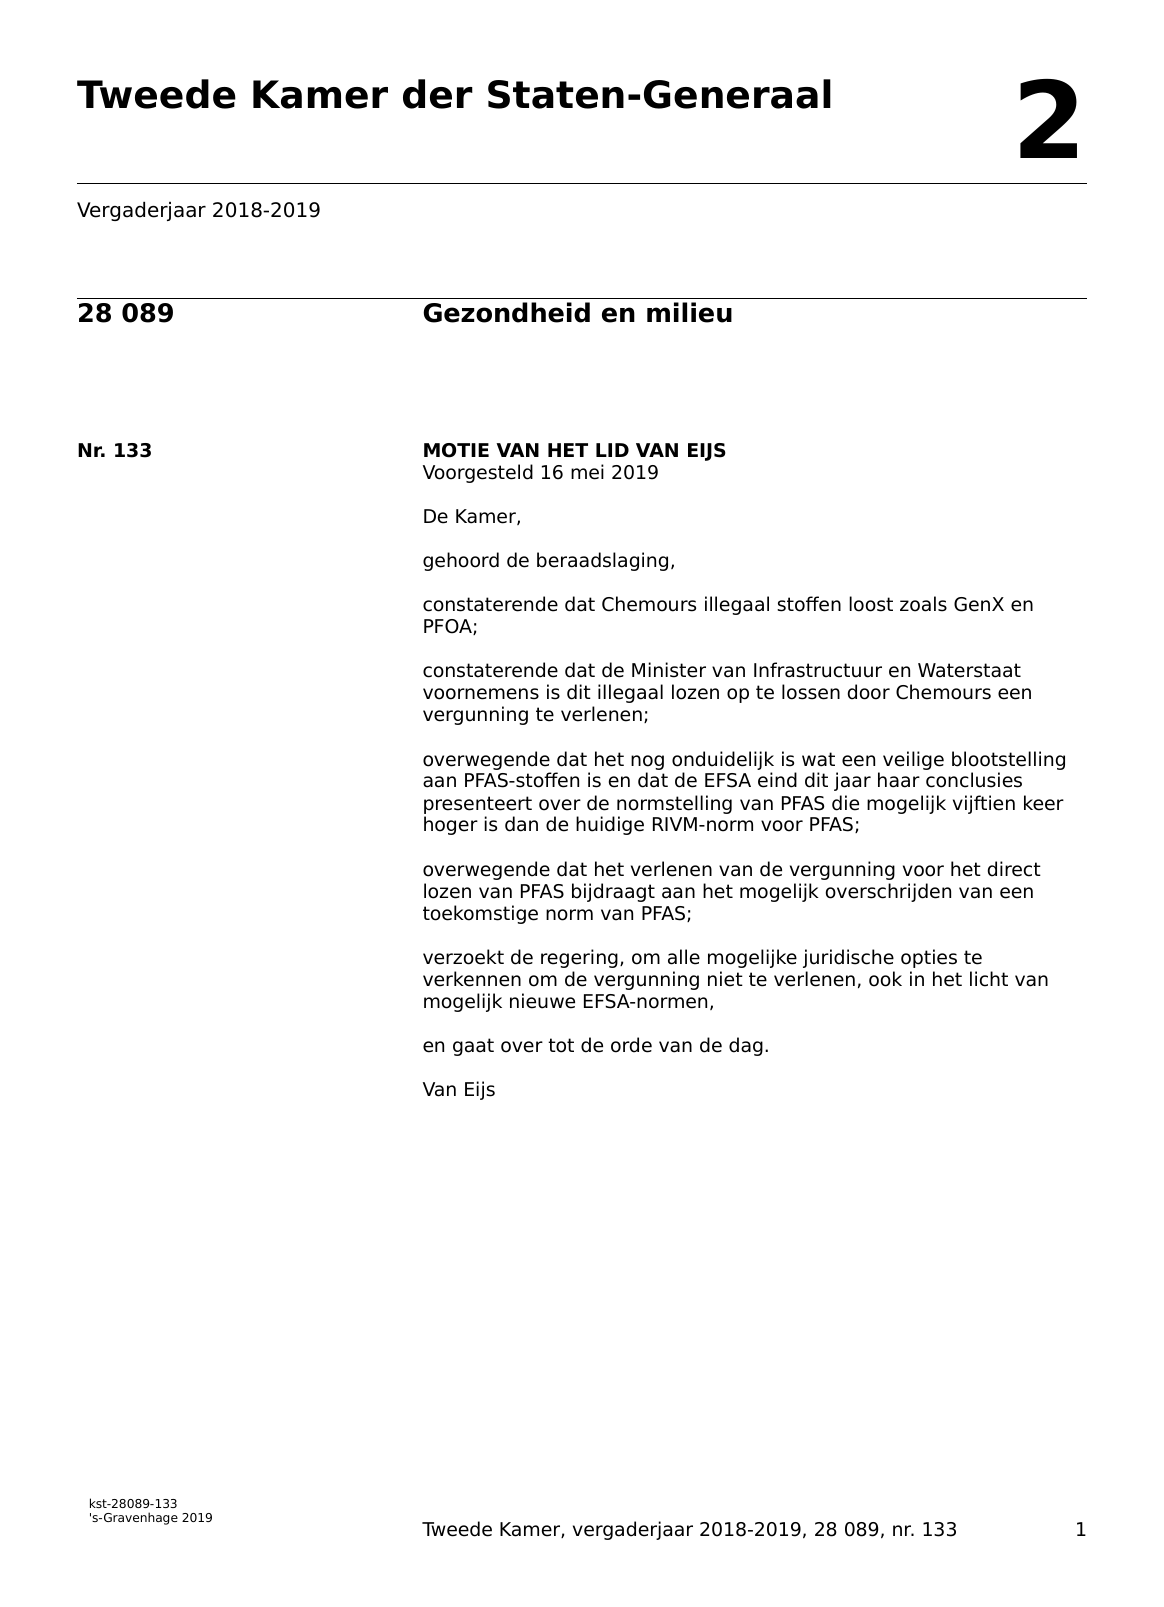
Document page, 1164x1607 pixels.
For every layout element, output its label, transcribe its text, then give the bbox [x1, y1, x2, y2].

text constaterende dat Chemours illegaal stoffen loost zoals GenX en PFOA; [422, 594, 1087, 638]
text Van Eijs [422, 1079, 1087, 1101]
text 's-Gravenhage 2019 [88, 1511, 323, 1525]
subtitle Nr. 133 MOTIE VAN HET LID VAN EIJS [77, 440, 1087, 462]
text Voorgesteld 16 mei 2019 [422, 462, 1087, 484]
text verzoekt de regering, om alle mogelijke juridische opties te verkennen om de vergunning niet te verlenen, ook in het licht van mogelijk nieuwe EFSA-normen, [422, 947, 1087, 1013]
text constaterende dat de Minister van Infrastructuur en Waterstaat voornemens is dit illegaal lozen op te lossen door Chemours een vergunning te verlenen; [422, 660, 1087, 726]
subtitle 28 089 Gezondheid en milieu [77, 299, 1087, 329]
text overwegende dat het verlenen van de vergunning voor het direct lozen van PFAS bijdraagt aan het mogelijk overschrijden van een toekomstige norm van PFAS; [422, 858, 1087, 924]
table_header Tweede Kamer der Staten-Generaal [77, 59, 886, 183]
text overwegende dat het nog onduidelijk is wat een veilige blootstelling aan PFAS-stoffen is en dat de EFSA eind dit jaar haar conclusies presenteert over de normstelling van PFAS die mogelijk vijftien keer hoger is dan de huidige RIVM-norm voor PFAS; [422, 748, 1087, 836]
table_cell Vergaderjaar 2018-2019 [77, 184, 1087, 298]
text gehoord de beraadslaging, [422, 550, 1087, 572]
text en gaat over tot de orde van de dag. [422, 1035, 1087, 1057]
table_header 2 [886, 59, 1087, 183]
text De Kamer, [422, 506, 1087, 528]
text kst-28089-133 [88, 1497, 323, 1511]
